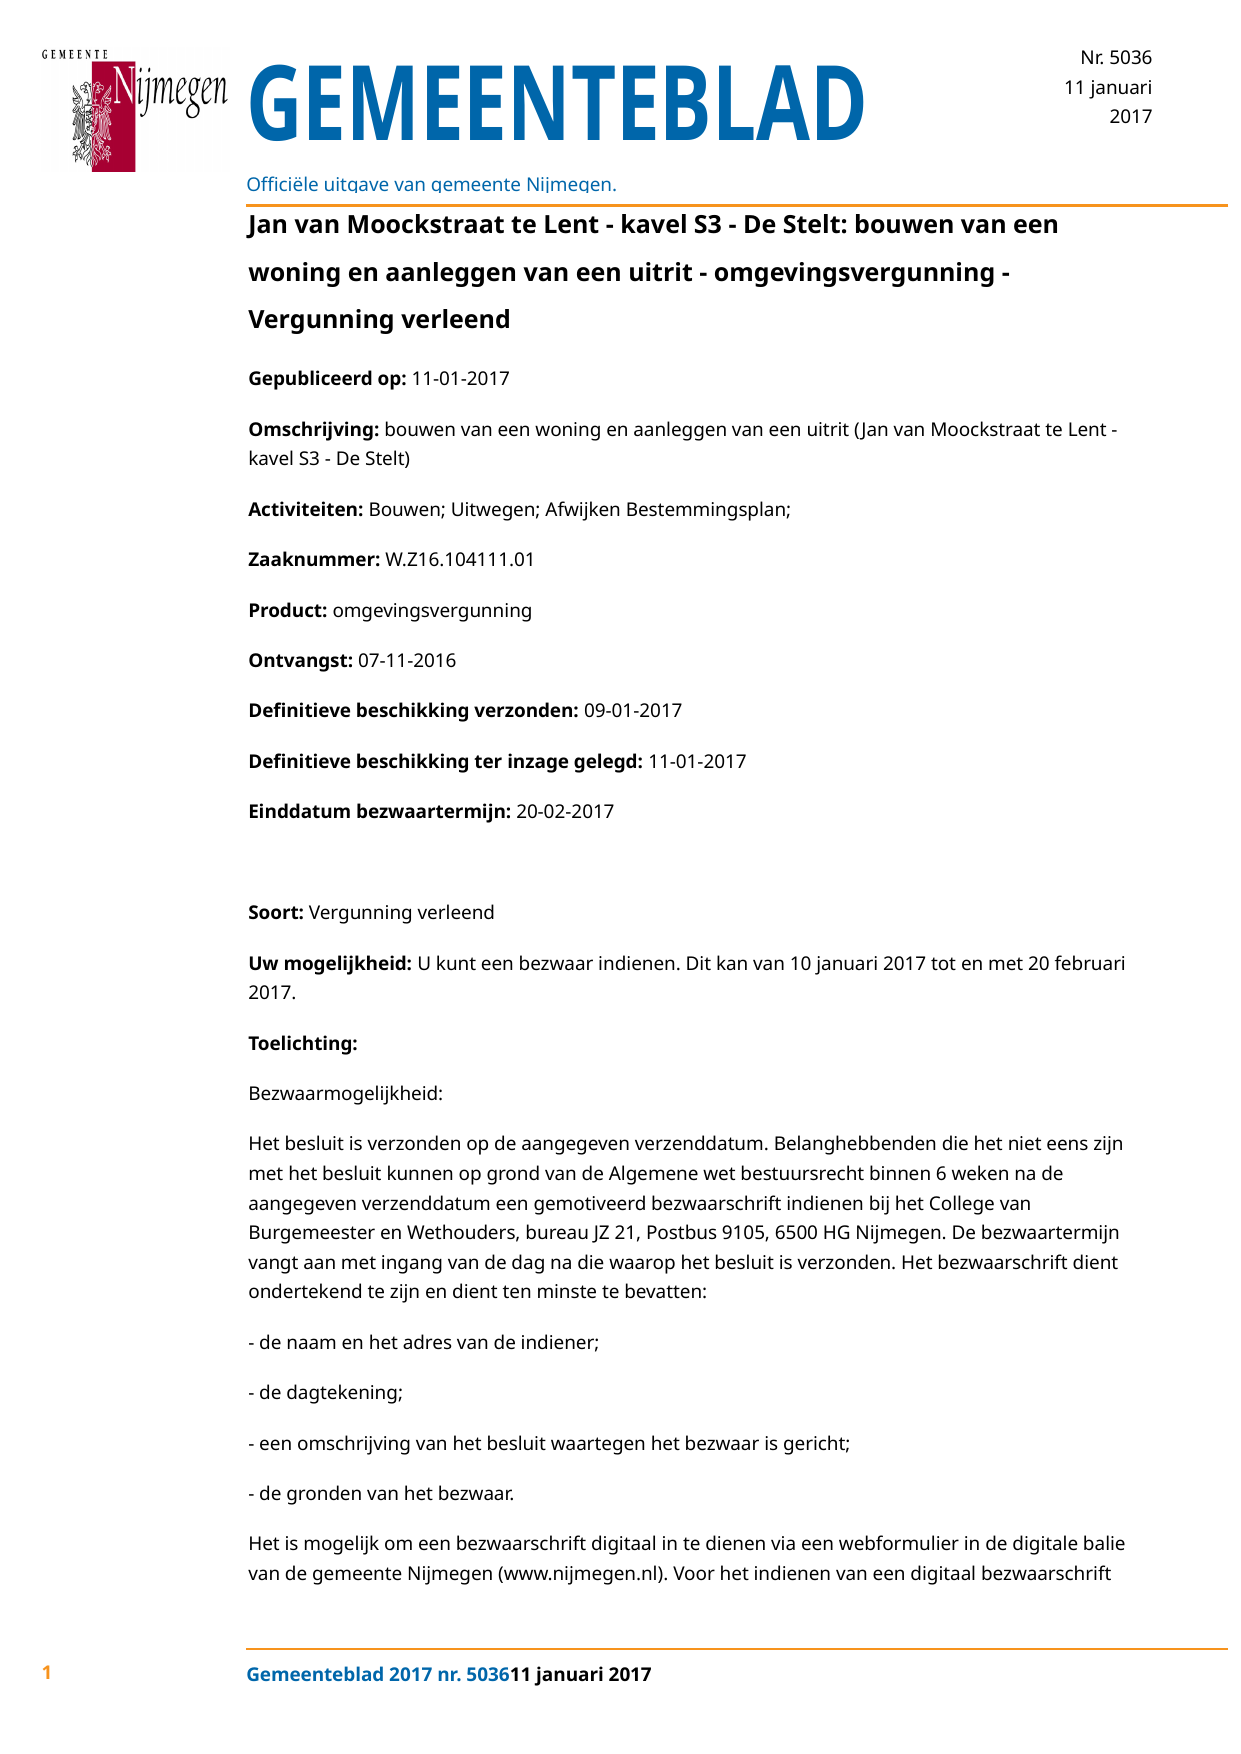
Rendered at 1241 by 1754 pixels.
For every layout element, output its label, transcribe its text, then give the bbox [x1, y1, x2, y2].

text - de gronden van het bezwaar. [248, 1480, 1152, 1506]
text Het is mogelijk om een bezwaarschrift digitaal in te dienen via een webformulier in de digitale balie van de gemeente Nijmegen (www.nijmegen.nl). Voor het indienen van een digitaal bezwaarschrift [248, 1531, 1152, 1586]
text Activiteiten: Bouwen; Uitwegen; Afwijken Bestemmingsplan; [248, 496, 1152, 522]
text Jan van Moockstraat te Lent - kavel S3 - De Stelt: bouwen van een woning en aanleggen van een uitrit - omgevingsvergunning - Vergunning verleend [248, 207, 1152, 336]
text Ontvangst: 07-11-2016 [248, 647, 1152, 673]
text Uw mogelijkheid: U kunt een bezwaar indienen. Dit kan van 10 januari 2017 tot en met 20 februari 2017. [248, 950, 1152, 1005]
text - de dagtekening; [248, 1379, 1152, 1405]
text - een omschrijving van het besluit waartegen het bezwaar is gericht; [248, 1430, 1152, 1455]
text Product: omgevingsvergunning [248, 597, 1152, 622]
text Bezwaarmogelijkheid: [248, 1080, 1152, 1106]
text Soort: Vergunning verleend [248, 899, 1152, 925]
text Toelichting: [248, 1030, 1152, 1055]
text Einddatum bezwaartermijn: 20-02-2017 [248, 798, 1152, 824]
text Gepubliceerd op: 11-01-2017 [248, 366, 1152, 391]
text Het besluit is verzonden op de aangegeven verzenddatum. Belanghebbenden die het niet eens zijn met het besluit kunnen op grond van de Algemene wet bestuursrecht binnen 6 weken na de aangegeven verzenddatum een gemotiveerd bezwaarschrift indienen bij het College van Burgemeester en Wethouders, bureau JZ 21, Postbus 9105, 6500 HG Nijmegen. De bezwaartermijn vangt aan met ingang van de dag na die waarop het besluit is verzonden. Het bezwaarschrift dient ondertekend te zijn en dient ten minste te bevatten: [248, 1131, 1152, 1304]
text Zaaknummer: W.Z16.104111.01 [248, 546, 1152, 572]
text Definitieve beschikking ter inzage gelegd: 11-01-2017 [248, 748, 1152, 774]
picture [41, 47, 231, 172]
text - de naam en het adres van de indiener; [248, 1329, 1152, 1354]
text Omschrijving: bouwen van een woning en aanleggen van een uitrit (Jan van Moockstraat te Lent - kavel S3 - De Stelt) [248, 416, 1152, 471]
text Definitieve beschikking verzonden: 09-01-2017 [248, 698, 1152, 723]
